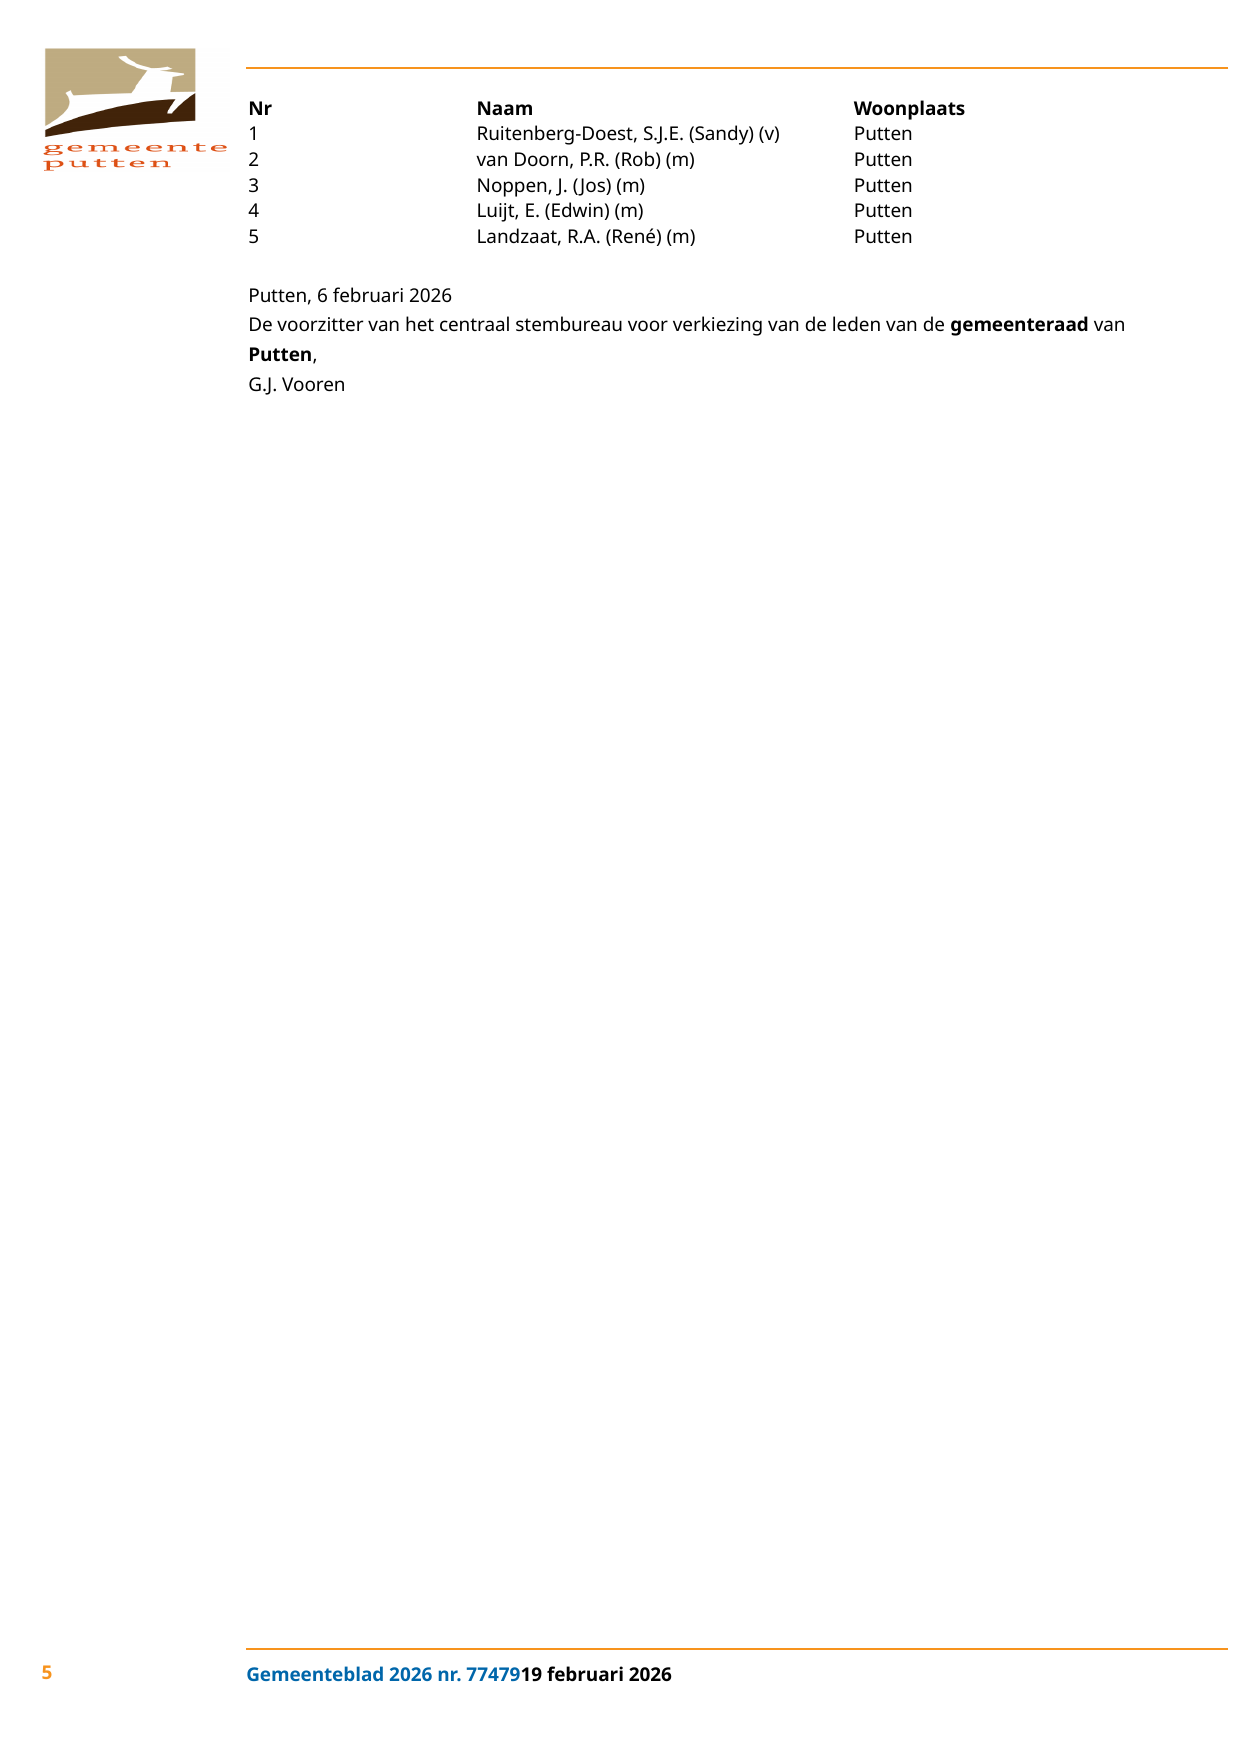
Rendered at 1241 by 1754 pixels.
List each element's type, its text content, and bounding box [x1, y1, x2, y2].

table_cell 2 [248, 146, 476, 172]
table_cell Putten [854, 224, 1152, 249]
text Putten, 6 februari 2026 [248, 282, 1152, 308]
table_cell Putten [854, 121, 1152, 146]
table_cell Putten [854, 198, 1152, 223]
table_cell van Doorn, P.R. (Rob) (m) [476, 146, 854, 172]
table_cell Putten [854, 172, 1152, 198]
table_cell 3 [248, 172, 476, 198]
table_cell 1 [248, 121, 476, 146]
text De voorzitter van het centraal stembureau voor verkiezing van de leden van de gemeenteraad van Putten, [248, 312, 1152, 367]
table_cell Ruitenberg-Doest, S.J.E. (Sandy) (v) [476, 121, 854, 146]
table_cell Putten [854, 146, 1152, 172]
table_cell Landzaat, R.A. (René) (m) [476, 224, 854, 249]
table_cell 5 [248, 224, 476, 249]
table_header Nr [248, 95, 476, 121]
text G.J. Vooren [248, 371, 1152, 396]
table_cell 4 [248, 198, 476, 223]
table_cell Noppen, J. (Jos) (m) [476, 172, 854, 198]
table_header Woonplaats [854, 95, 1152, 121]
picture [41, 47, 231, 172]
table_header Naam [476, 95, 854, 121]
table_cell Luijt, E. (Edwin) (m) [476, 198, 854, 223]
